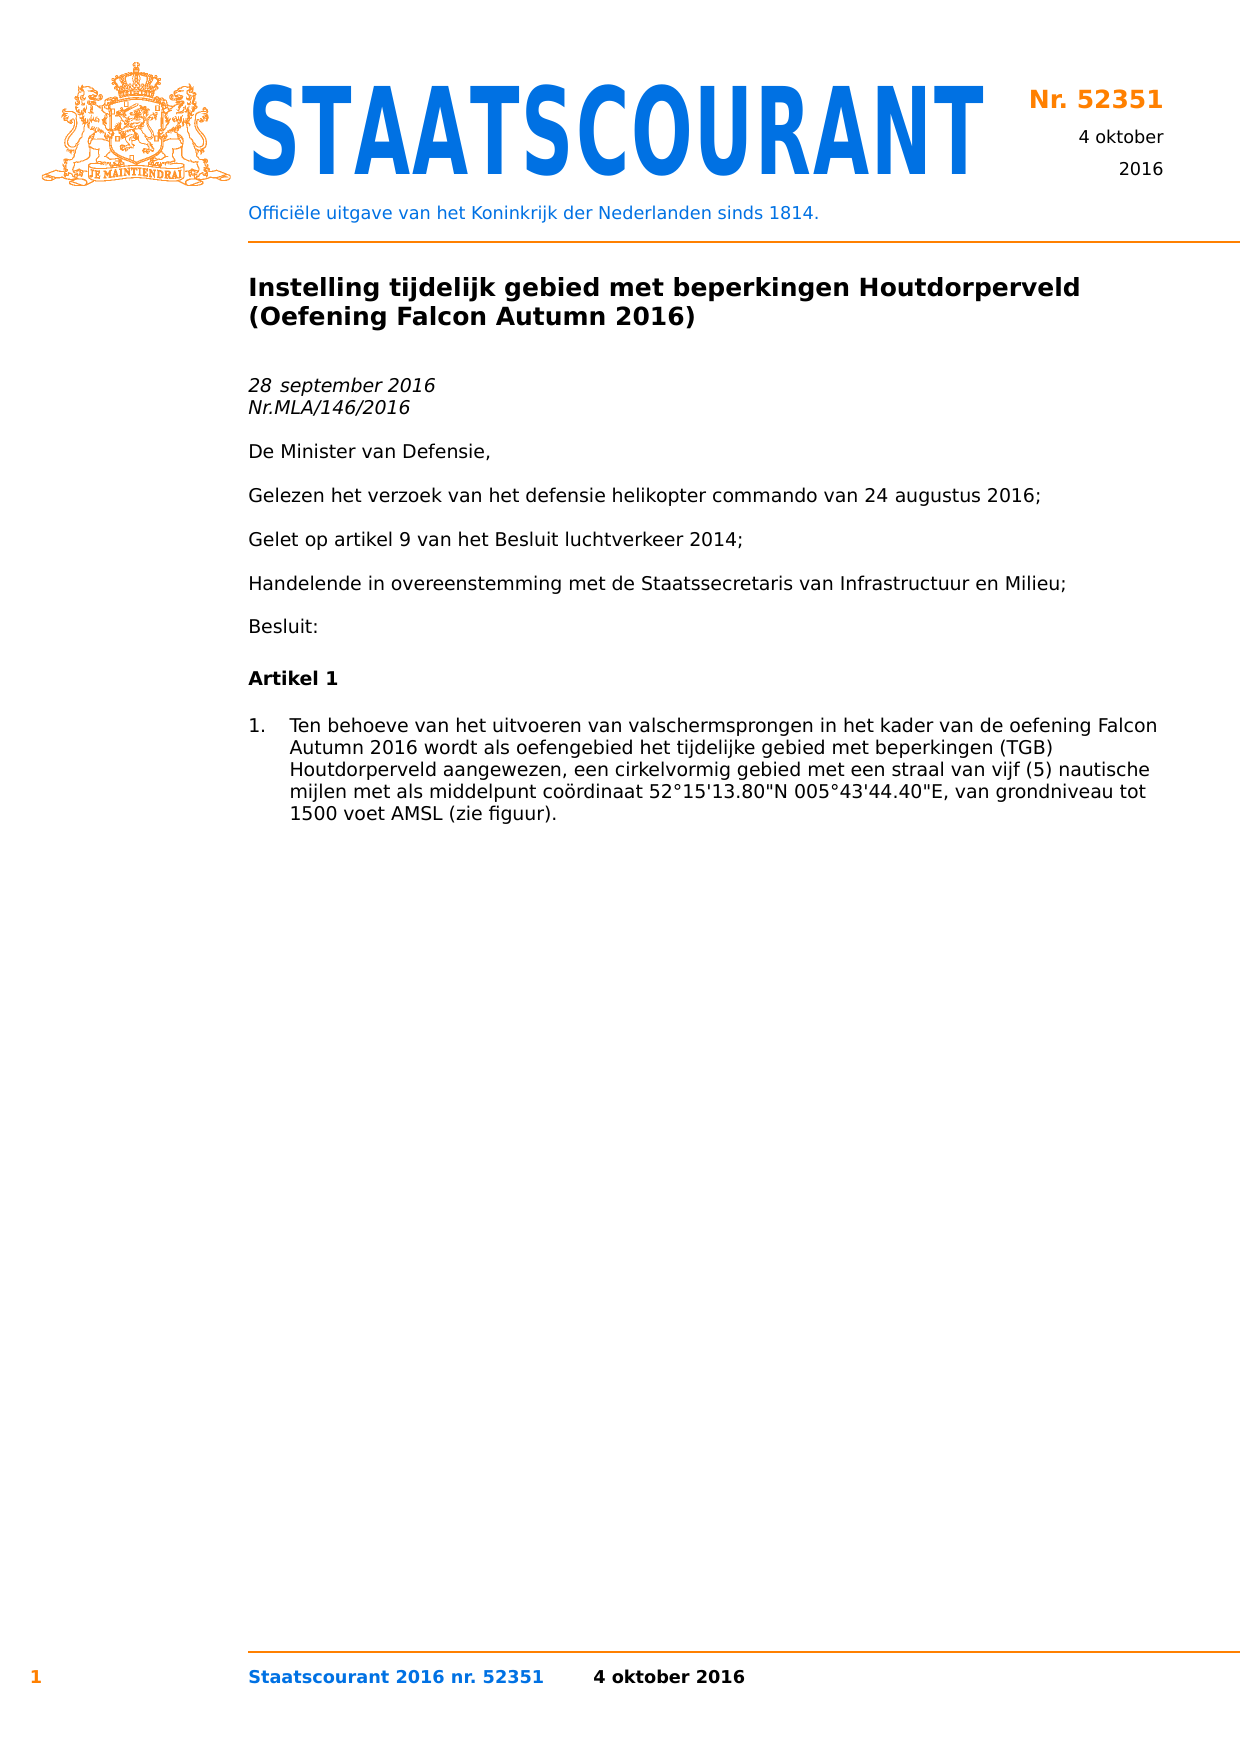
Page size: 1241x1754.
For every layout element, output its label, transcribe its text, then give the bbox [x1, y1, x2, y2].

table_cell Officiële uitgave van het Koninkrijk der Nederlanden sinds 1814. [248, 203, 1240, 241]
text Gelezen het verzoek van het defensie helikopter commando van 24 augustus 2016; [248, 485, 1163, 507]
text 1. Ten behoeve van het uitvoeren van valschermsprongen in het kader van de oefening Falcon Autumn 2016 wordt als oefengebied het tijdelijke gebied met beperkingen (TGB) Houtdorperveld aangewezen, een cirkelvormig gebied met een straal van vijf (5) nautische mijlen met als middelpunt coördinaat 52°15'13.80"N 005°43'44.40"E, van grondniveau tot 1500 voet AMSL (zie figuur). [248, 715, 1163, 825]
text Gelet op artikel 9 van het Besluit luchtverkeer 2014; [248, 529, 1163, 551]
subtitle Instelling tijdelijk gebied met beperkingen Houtdorperveld (Oefening Falcon Autumn 2016) [248, 273, 1163, 331]
table_header Nr. 52351 [998, 62, 1240, 121]
text Nr.MLA/146/2016 [248, 397, 1163, 419]
text 28 september 2016 [248, 375, 1163, 397]
table_cell 2016 [998, 153, 1240, 203]
table_header [25, 62, 248, 241]
text Handelende in overeenstemming met de Staatssecretaris van Infrastructuur en Milieu; [248, 572, 1163, 594]
table_cell 4 oktober [998, 121, 1240, 153]
picture [41, 62, 231, 186]
text Besluit: [248, 616, 1163, 638]
text De Minister van Defensie, [248, 441, 1163, 463]
subtitle Artikel 1 [248, 668, 1163, 690]
table_header STAATSCOURANT [248, 62, 998, 203]
